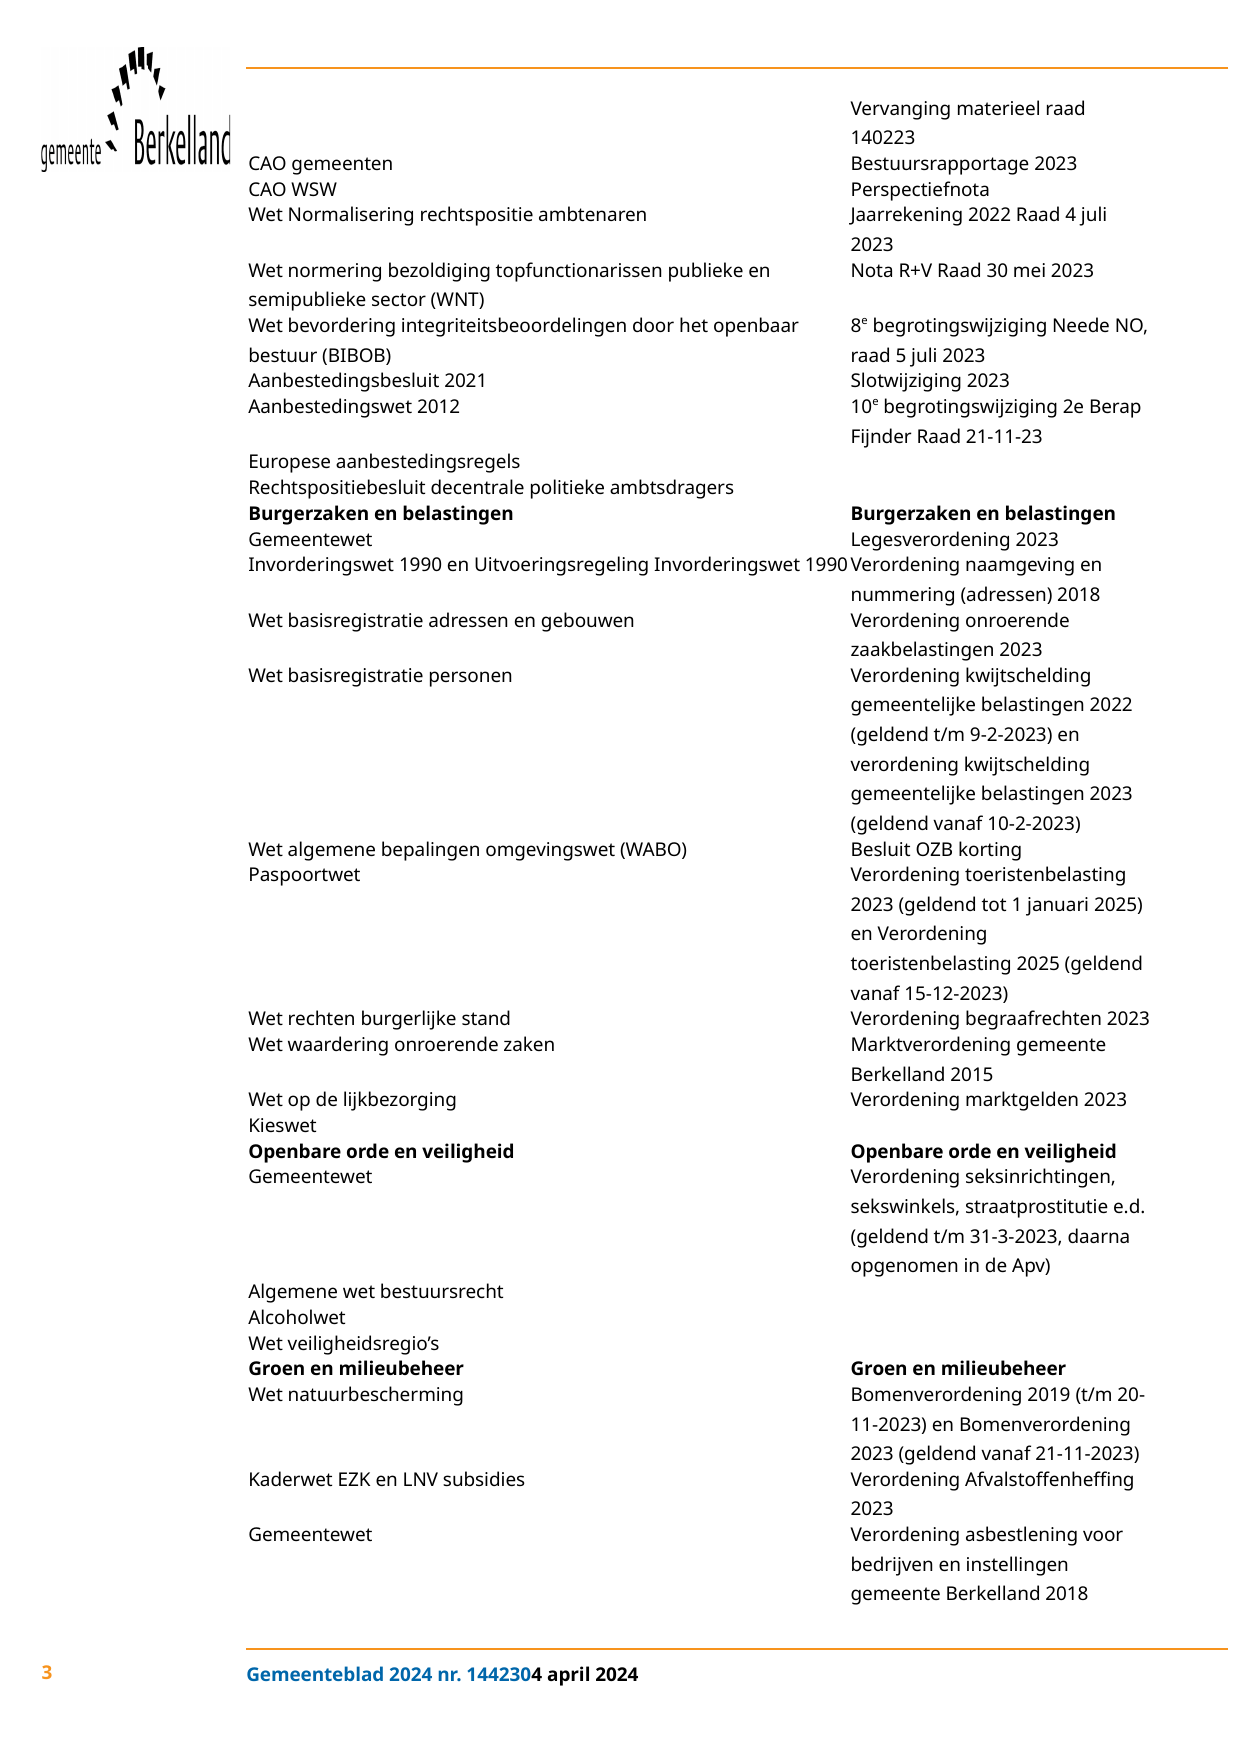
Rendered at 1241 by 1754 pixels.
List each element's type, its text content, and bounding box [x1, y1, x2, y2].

table_cell Legesverordening 2023 [850, 526, 1152, 551]
table_cell Besluit OZB korting [850, 836, 1152, 861]
table_cell Nota R+V Raad 30 mei 2023 [850, 257, 1152, 312]
picture [41, 47, 231, 172]
table_cell Groen en milieubeheer [248, 1355, 850, 1381]
table_cell Wet basisregistratie adressen en gebouwen [248, 607, 850, 662]
table_cell Marktverordening gemeente Berkelland 2015 [850, 1031, 1152, 1087]
table_cell Openbare orde en veiligheid [850, 1138, 1152, 1164]
table_cell [850, 449, 1152, 474]
table_cell [248, 95, 850, 150]
table_cell Wet Normalisering rechtspositie ambtenaren [248, 202, 850, 257]
table_cell Verordening toeristenbelasting 2023 (geldend tot 1 januari 2025) en Verordening toeristenbelasting 2025 (geldend vanaf 15-12-2023) [850, 861, 1152, 1006]
table_cell Verordening Afvalstoffenheffing 2023 [850, 1466, 1152, 1521]
table_cell Slotwijziging 2023 [850, 368, 1152, 393]
table_cell Wet normering bezoldiging topfunctionarissen publieke en semipublieke sector (WNT) [248, 257, 850, 312]
table_cell Verordening kwijtschelding gemeentelijke belastingen 2022 (geldend t/m 9-2-2023) en verordening kwijtschelding gemeentelijke belastingen 2023 (geldend vanaf 10-2-2023) [850, 662, 1152, 836]
table_cell Openbare orde en veiligheid [248, 1138, 850, 1164]
table_cell Gemeentewet [248, 526, 850, 551]
table_cell Rechtspositiebesluit decentrale politieke ambtsdragers [248, 474, 850, 500]
table_cell Kieswet [248, 1112, 850, 1138]
table_cell Wet veiligheidsregio’s [248, 1330, 850, 1355]
table_cell 10e begrotingswijziging 2e Berap Fijnder Raad 21-11-23 [850, 393, 1152, 448]
table_cell Vervanging materieel raad 140223 [850, 95, 1152, 150]
table_cell [850, 1278, 1152, 1304]
table_cell Aanbestedingsbesluit 2021 [248, 368, 850, 393]
table_cell Jaarrekening 2022 Raad 4 juli 2023 [850, 202, 1152, 257]
table_cell Europese aanbestedingsregels [248, 449, 850, 474]
table_cell Gemeentewet [248, 1521, 850, 1606]
table_cell CAO WSW [248, 176, 850, 202]
table_cell Wet algemene bepalingen omgevingswet (WABO) [248, 836, 850, 861]
table_cell Bomenverordening 2019 (t/m 20-11-2023) en Bomenverordening 2023 (geldend vanaf 21-11-2023) [850, 1381, 1152, 1466]
table_cell [850, 1330, 1152, 1355]
table_cell Bestuursrapportage 2023 [850, 150, 1152, 176]
table_cell Verordening marktgelden 2023 [850, 1087, 1152, 1112]
table_cell Wet op de lijkbezorging [248, 1087, 850, 1112]
table_cell Verordening begraafrechten 2023 [850, 1006, 1152, 1031]
table_cell Gemeentewet [248, 1164, 850, 1278]
table_cell Burgerzaken en belastingen [248, 500, 850, 526]
table_cell Perspectiefnota [850, 176, 1152, 202]
table_cell Aanbestedingswet 2012 [248, 393, 850, 448]
table_cell Kaderwet EZK en LNV subsidies [248, 1466, 850, 1521]
table_cell [850, 474, 1152, 500]
table_cell Paspoortwet [248, 861, 850, 1006]
table_cell 8e begrotingswijziging Neede NO, raad 5 juli 2023 [850, 312, 1152, 367]
table_cell Burgerzaken en belastingen [850, 500, 1152, 526]
table_cell CAO gemeenten [248, 150, 850, 176]
table_cell [850, 1112, 1152, 1138]
table_cell Algemene wet bestuursrecht [248, 1278, 850, 1304]
table_cell Verordening seksinrichtingen, sekswinkels, straatprostitutie e.d. (geldend t/m 31-3-2023, daarna opgenomen in de Apv) [850, 1164, 1152, 1278]
table_cell Wet bevordering integriteitsbeoordelingen door het openbaar bestuur (BIBOB) [248, 312, 850, 367]
table_cell [850, 1304, 1152, 1330]
table_cell Verordening onroerende zaakbelastingen 2023 [850, 607, 1152, 662]
table_cell Wet rechten burgerlijke stand [248, 1006, 850, 1031]
table_cell Invorderingswet 1990 en Uitvoeringsregeling Invorderingswet 1990 [248, 551, 850, 607]
table_cell Verordening asbestlening voor bedrijven en instellingen gemeente Berkelland 2018 [850, 1521, 1152, 1606]
table_cell Groen en milieubeheer [850, 1355, 1152, 1381]
table_cell Wet basisregistratie personen [248, 662, 850, 836]
table_cell Alcoholwet [248, 1304, 850, 1330]
table_cell Wet natuurbescherming [248, 1381, 850, 1466]
table_cell Wet waardering onroerende zaken [248, 1031, 850, 1087]
table_cell Verordening naamgeving en nummering (adressen) 2018 [850, 551, 1152, 607]
